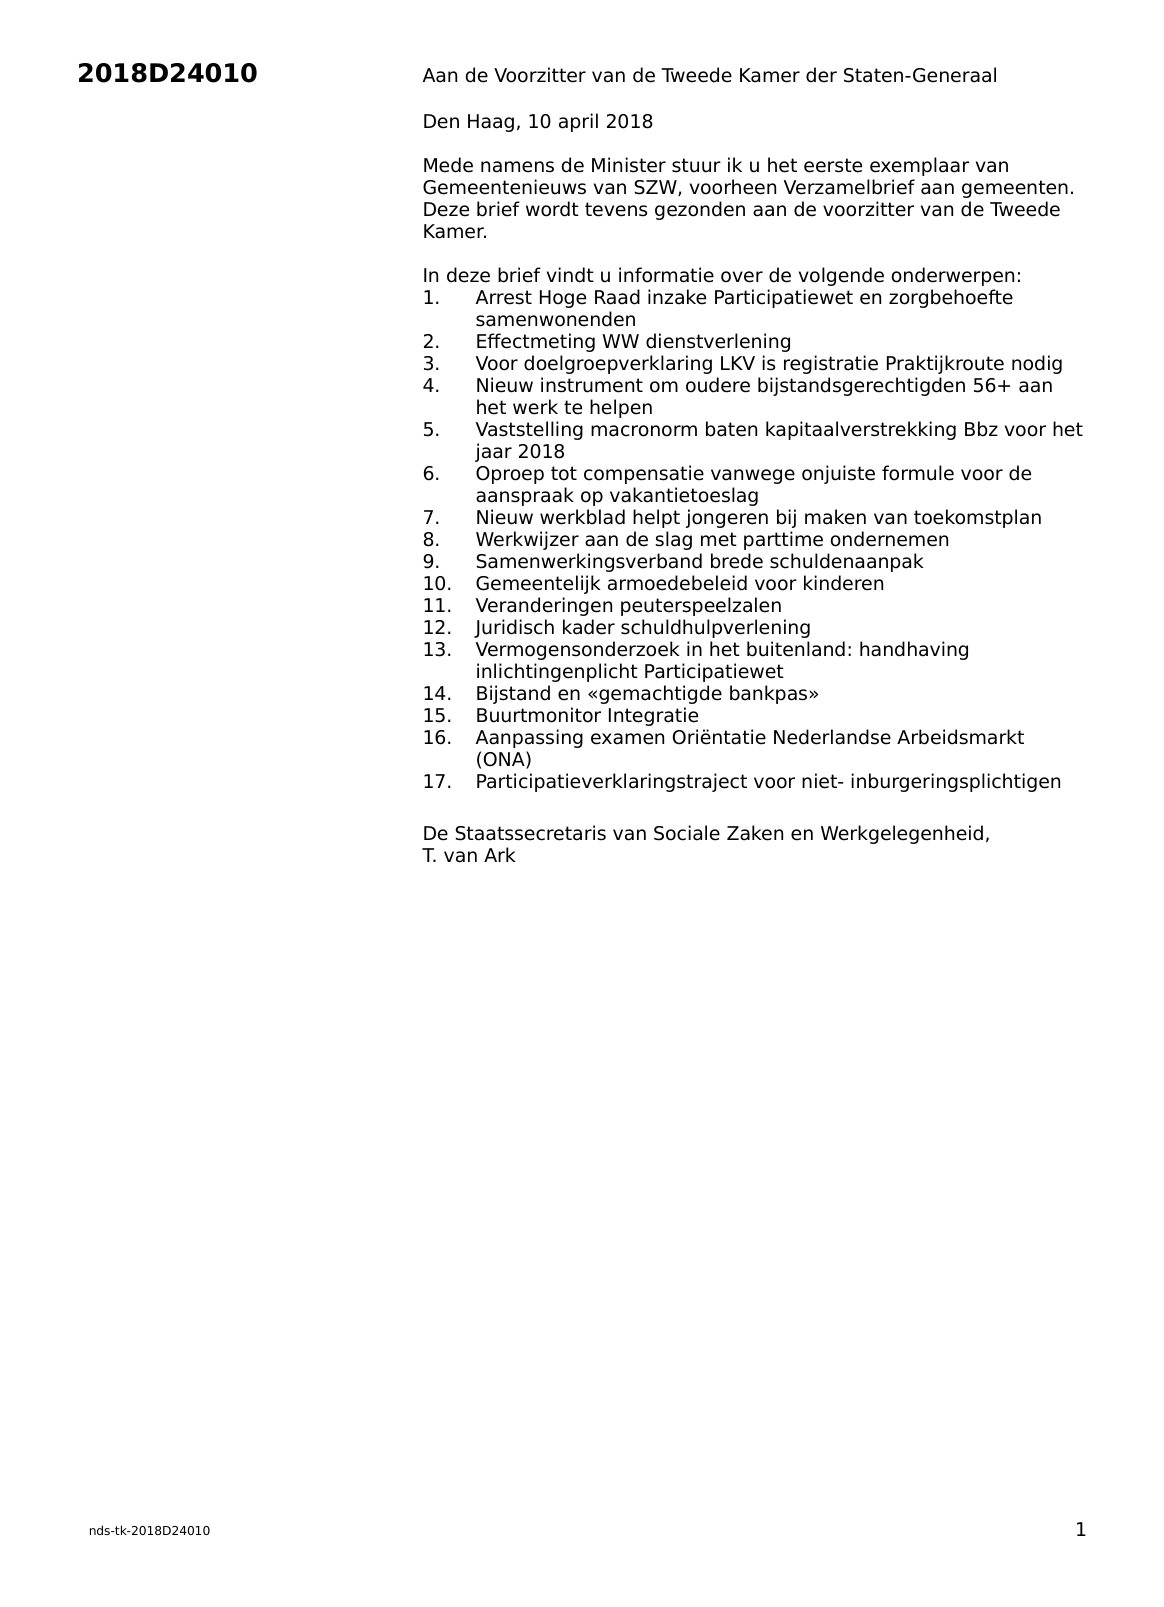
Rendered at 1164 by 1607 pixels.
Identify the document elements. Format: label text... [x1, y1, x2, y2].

text 3. Voor doelgroepverklaring LKV is registratie Praktijkroute nodig [422, 353, 1087, 375]
text 1. Arrest Hoge Raad inzake Participatiewet en zorgbehoefte samenwonenden [422, 287, 1087, 331]
text 17. Participatieverklaringstraject voor niet- inburgeringsplichtigen [422, 771, 1087, 793]
text 16. Aanpassing examen Oriëntatie Nederlandse Arbeidsmarkt (ONA) [422, 727, 1087, 771]
text Mede namens de Minister stuur ik u het eerste exemplaar van Gemeentenieuws van SZW, voorheen Verzamelbrief aan gemeenten. [422, 155, 1087, 199]
text In deze brief vindt u informatie over de volgende onderwerpen: [422, 265, 1087, 287]
text 15. Buurtmonitor Integratie [422, 705, 1087, 727]
text 2. Effectmeting WW dienstverlening [422, 331, 1087, 353]
text 5. Vaststelling macronorm baten kapitaalverstrekking Bbz voor het jaar 2018 [422, 419, 1087, 463]
text 10. Gemeentelijk armoedebeleid voor kinderen [422, 573, 1087, 595]
text 13. Vermogensonderzoek in het buitenland: handhaving inlichtingenplicht Participatiewet [422, 639, 1087, 683]
text 7. Nieuw werkblad helpt jongeren bij maken van toekomstplan [422, 507, 1087, 529]
text Deze brief wordt tevens gezonden aan de voorzitter van de Tweede Kamer. [422, 199, 1087, 243]
text 14. Bijstand en «gemachtigde bankpas» [422, 683, 1087, 705]
text 11. Veranderingen peuterspeelzalen [422, 595, 1087, 617]
text 12. Juridisch kader schuldhulpverlening [422, 617, 1087, 639]
text 8. Werkwijzer aan de slag met parttime ondernemen [422, 529, 1087, 551]
text nds-tk-2018D24010 [88, 1524, 323, 1538]
text 9. Samenwerkingsverband brede schuldenaanpak [422, 551, 1087, 573]
text 4. Nieuw instrument om oudere bijstandsgerechtigden 56+ aan het werk te helpen [422, 375, 1087, 419]
text 2018D24010 Aan de Voorzitter van de Tweede Kamer der Staten-Generaal [77, 59, 1087, 89]
text Den Haag, 10 april 2018 [422, 111, 1087, 133]
text 6. Oproep tot compensatie vanwege onjuiste formule voor de aanspraak op vakantietoeslag [422, 463, 1087, 507]
text De Staatssecretaris van Sociale Zaken en Werkgelegenheid, T. van Ark [422, 823, 1087, 867]
